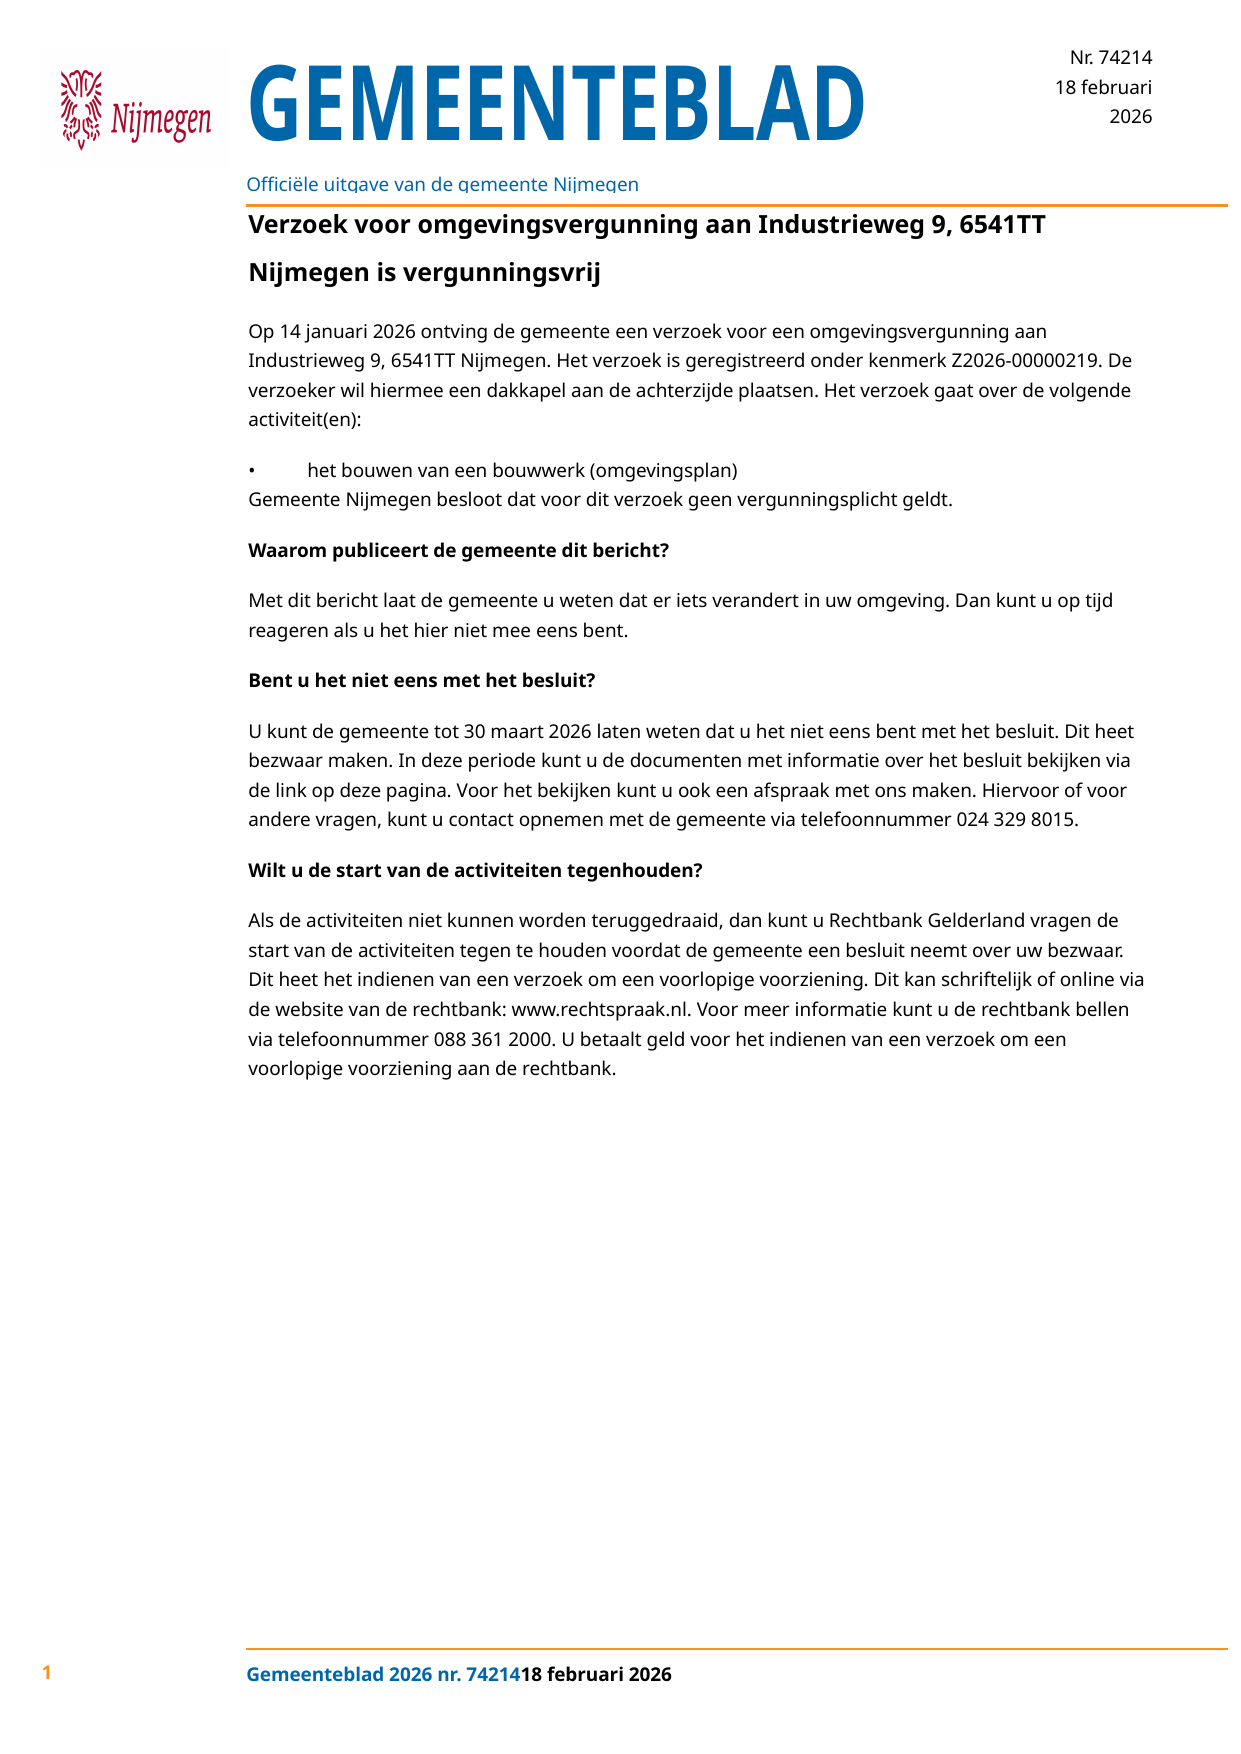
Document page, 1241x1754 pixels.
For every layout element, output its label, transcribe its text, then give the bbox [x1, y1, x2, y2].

list het bouwen van een bouwwerk (omgevingsplan) [248, 457, 1152, 483]
text Gemeente Nijmegen besloot dat voor dit verzoek geen vergunningsplicht geldt. [248, 487, 1152, 512]
text Verzoek voor omgevingsvergunning aan Industrieweg 9, 6541TT Nijmegen is vergunningsvrij [248, 207, 1152, 288]
text Wilt u de start van de activiteiten tegenhouden? [248, 857, 1152, 883]
picture [41, 47, 231, 172]
text Bent u het niet eens met het besluit? [248, 667, 1152, 693]
text Op 14 januari 2026 ontving de gemeente een verzoek voor een omgevingsvergunning aan Industrieweg 9, 6541TT Nijmegen. Het verzoek is geregistreerd onder kenmerk Z2026-00000219. De verzoeker wil hiermee een dakkapel aan de achterzijde plaatsen. Het verzoek gaat over de volgende activiteit(en): [248, 318, 1152, 432]
text Als de activiteiten niet kunnen worden teruggedraaid, dan kunt u Rechtbank Gelderland vragen de start van de activiteiten tegen te houden voordat de gemeente een besluit neemt over uw bezwaar. Dit heet het indienen van een verzoek om een voorlopige voorziening. Dit kan schriftelijk of online via de website van de rechtbank: www.rechtspraak.nl. Voor meer informatie kunt u de rechtbank bellen via telefoonnummer 088 361 2000. U betaalt geld voor het indienen van een verzoek om een voorlopige voorziening aan de rechtbank. [248, 907, 1152, 1081]
text Waarom publiceert de gemeente dit bericht? [248, 537, 1152, 563]
text U kunt de gemeente tot 30 maart 2026 laten weten dat u het niet eens bent met het besluit. Dit heet bezwaar maken. In deze periode kunt u de documenten met informatie over het besluit bekijken via de link op deze pagina. Voor het bekijken kunt u ook een afspraak met ons maken. Hiervoor of voor andere vragen, kunt u contact opnemen met de gemeente via telefoonnummer 024 329 8015. [248, 718, 1152, 832]
text Met dit bericht laat de gemeente u weten dat er iets verandert in uw omgeving. Dan kunt u op tijd reageren als u het hier niet mee eens bent. [248, 587, 1152, 643]
